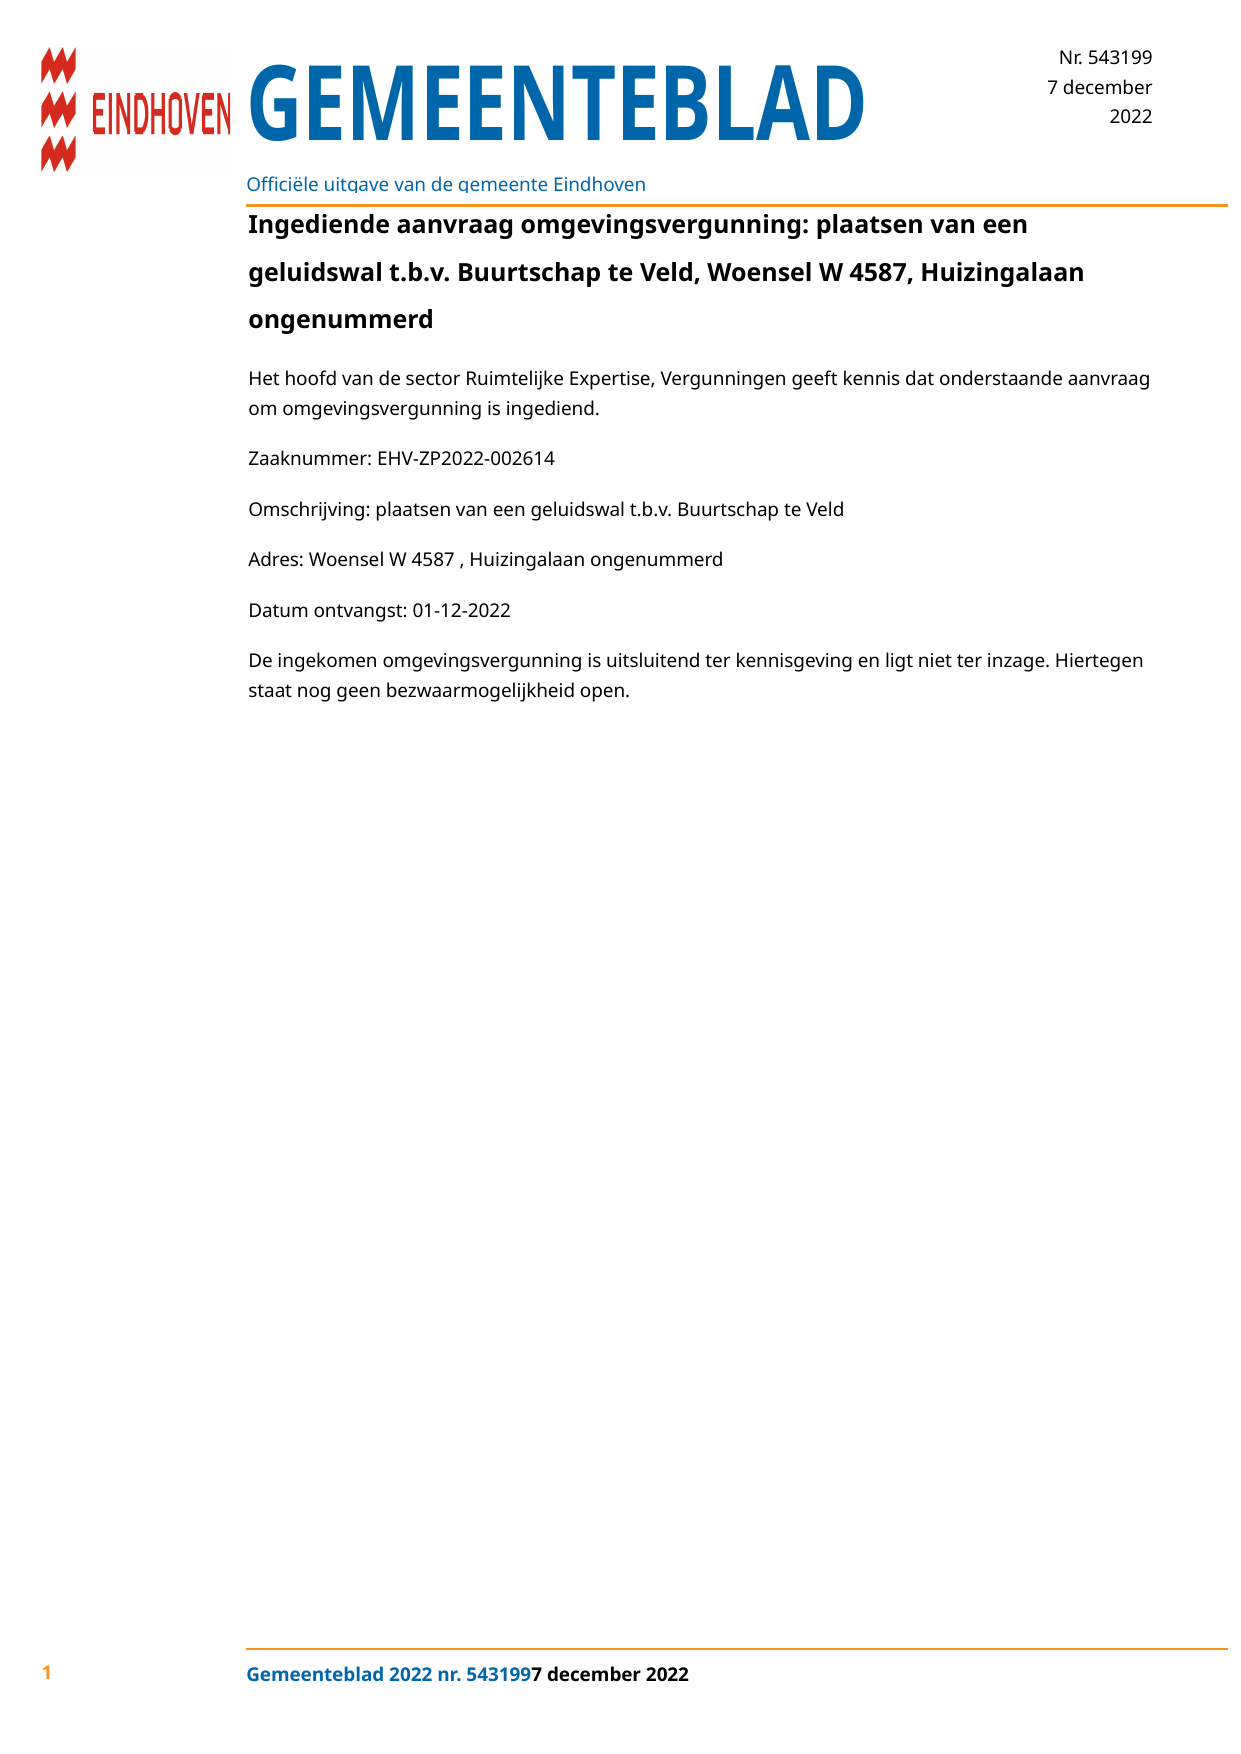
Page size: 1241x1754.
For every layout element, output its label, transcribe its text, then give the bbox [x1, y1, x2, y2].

text Ingediende aanvraag omgevingsvergunning: plaatsen van een geluidswal t.b.v. Buurtschap te Veld, Woensel W 4587, Huizingalaan ongenummerd [248, 207, 1152, 336]
picture [41, 47, 231, 172]
text De ingekomen omgevingsvergunning is uitsluitend ter kennisgeving en ligt niet ter inzage. Hiertegen staat nog geen bezwaarmogelijkheid open. [248, 647, 1152, 702]
text Zaaknummer: EHV-ZP2022-002614 [248, 446, 1152, 471]
text Adres: Woensel W 4587 , Huizingalaan ongenummerd [248, 546, 1152, 572]
text Het hoofd van de sector Ruimtelijke Expertise, Vergunningen geeft kennis dat onderstaande aanvraag om omgevingsvergunning is ingediend. [248, 366, 1152, 421]
text Datum ontvangst: 01-12-2022 [248, 597, 1152, 622]
text Omschrijving: plaatsen van een geluidswal t.b.v. Buurtschap te Veld [248, 496, 1152, 522]
